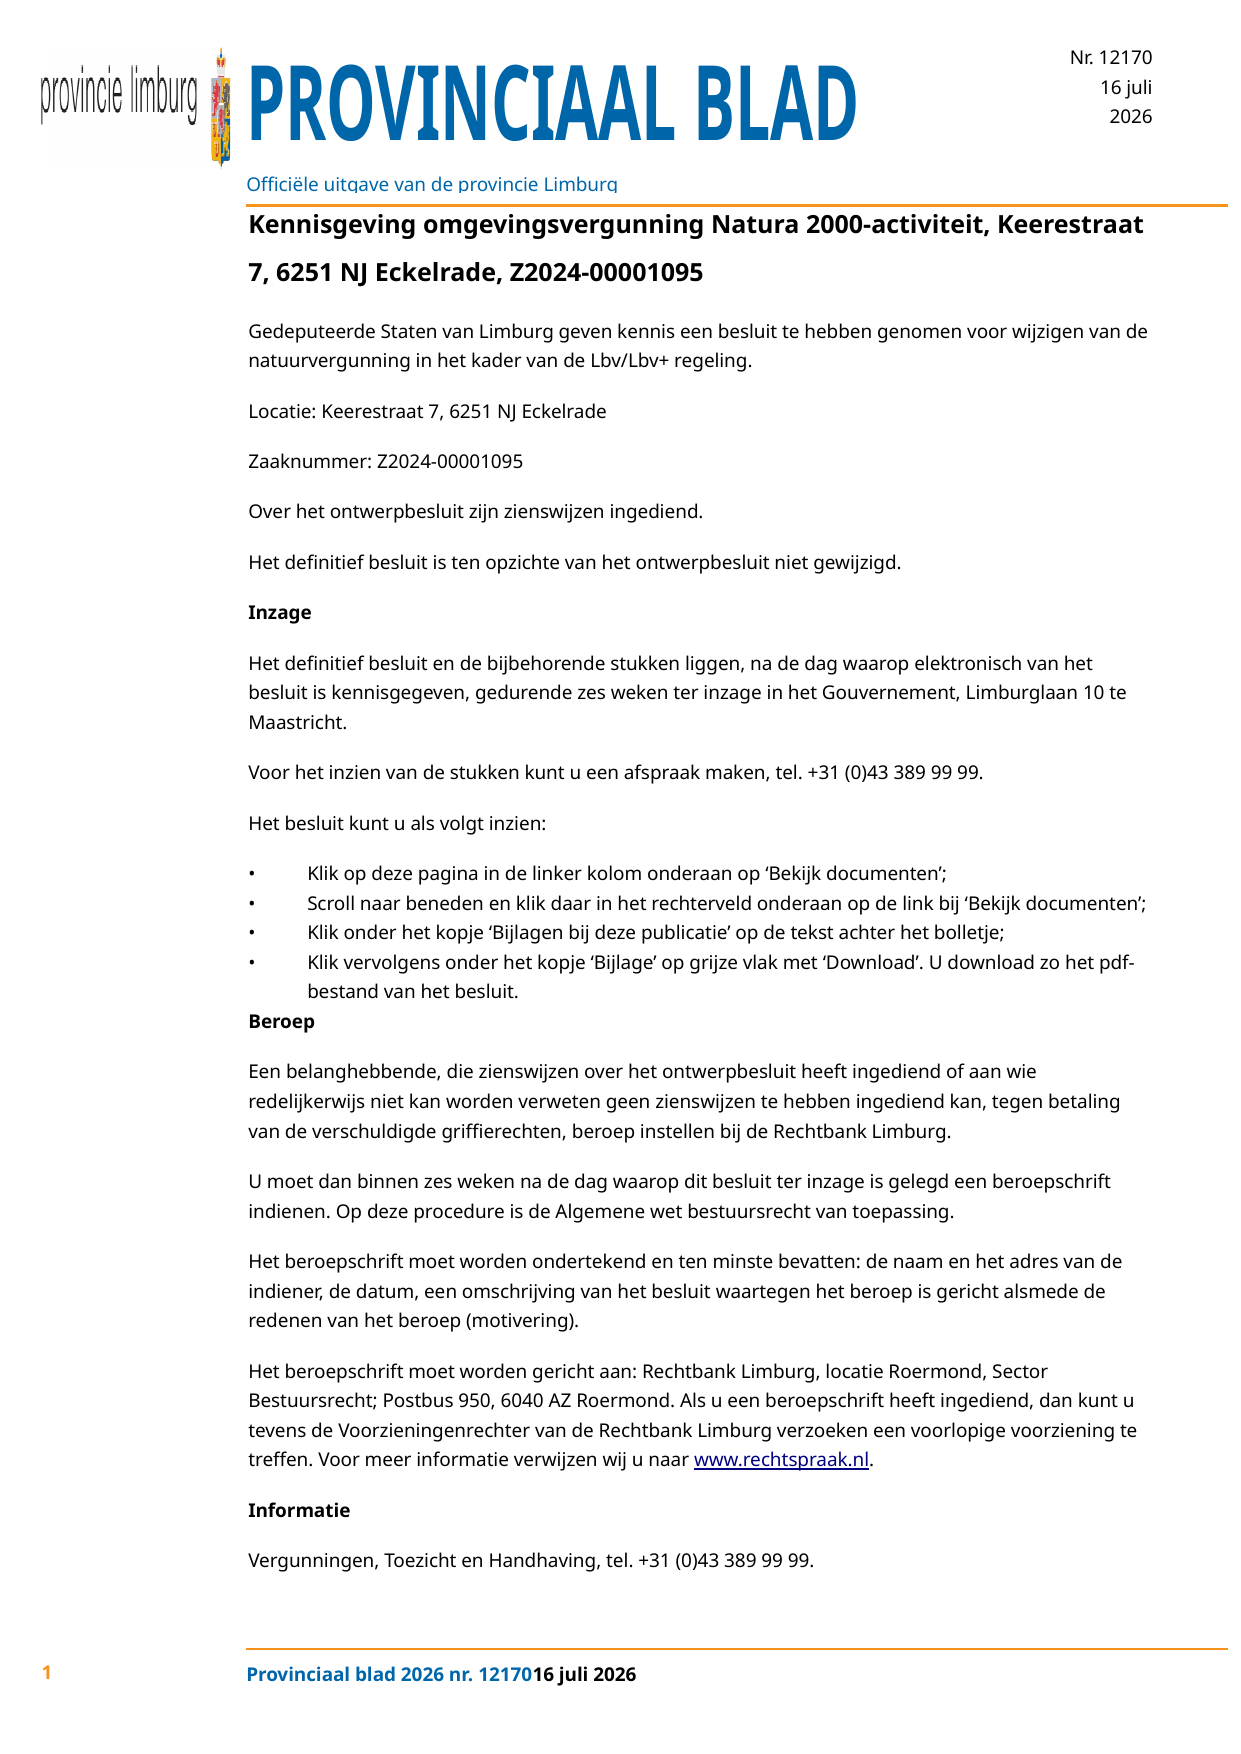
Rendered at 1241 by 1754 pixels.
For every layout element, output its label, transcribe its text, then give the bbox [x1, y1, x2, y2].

text Het definitief besluit is ten opzichte van het ontwerpbesluit niet gewijzigd. [248, 549, 1152, 575]
text Het definitief besluit en de bijbehorende stukken liggen, na de dag waarop elektronisch van het besluit is kennisgegeven, gedurende zes weken ter inzage in het Gouvernement, Limburglaan 10 te Maastricht. [248, 650, 1152, 735]
list Klik op deze pagina in de linker kolom onderaan op ‘Bekijk documenten’; [248, 860, 1152, 886]
text Voor het inzien van de stukken kunt u een afspraak maken, tel. +31 (0)43 389 99 99. [248, 759, 1152, 785]
list Klik onder het kopje ‘Bijlagen bij deze publicatie’ op de tekst achter het bolletje; [248, 919, 1152, 945]
text Vergunningen, Toezicht en Handhaving, tel. +31 (0)43 389 99 99. [248, 1547, 1152, 1573]
text Zaaknummer: Z2024-00001095 [248, 448, 1152, 474]
text Kennisgeving omgevingsvergunning Natura 2000-activiteit, Keerestraat 7, 6251 NJ Eckelrade, Z2024-00001095 [248, 207, 1152, 288]
text Informatie [248, 1497, 1152, 1523]
text Het beroepschrift moet worden ondertekend en ten minste bevatten: de naam en het adres van de indiener, de datum, een omschrijving van het besluit waartegen het beroep is gericht alsmede de redenen van het beroep (motivering). [248, 1248, 1152, 1333]
text Beroep [248, 1008, 1152, 1034]
text Over het ontwerpbesluit zijn zienswijzen ingediend. [248, 499, 1152, 524]
text Locatie: Keerestraat 7, 6251 NJ Eckelrade [248, 398, 1152, 424]
text Het besluit kunt u als volgt inzien: [248, 810, 1152, 836]
text Een belanghebbende, die zienswijzen over het ontwerpbesluit heeft ingediend of aan wie redelijkerwijs niet kan worden verweten geen zienswijzen te hebben ingediend kan, tegen betaling van de verschuldigde griffierechten, beroep instellen bij de Rechtbank Limburg. [248, 1059, 1152, 1144]
text U moet dan binnen zes weken na de dag waarop dit besluit ter inzage is gelegd een beroepschrift indienen. Op deze procedure is de Algemene wet bestuursrecht van toepassing. [248, 1168, 1152, 1224]
text Het beroepschrift moet worden gericht aan: Rechtbank Limburg, locatie Roermond, Sector Bestuursrecht; Postbus 950, 6040 AZ Roermond. Als u een beroepschrift heeft ingediend, dan kunt u tevens de Voorzieningenrechter van de Rechtbank Limburg verzoeken een voorlopige voorziening te treffen. Voor meer informatie verwijzen wij u naar www.rechtspraak.nl. [248, 1358, 1152, 1472]
picture [41, 47, 231, 172]
text Inzage [248, 599, 1152, 625]
list Klik vervolgens onder het kopje ‘Bijlage’ op grijze vlak met ‘Download’. U download zo het pdf-bestand van het besluit. [248, 949, 1152, 1004]
list Scroll naar beneden en klik daar in het rechterveld onderaan op de link bij ‘Bekijk documenten’; [248, 890, 1152, 916]
text Gedeputeerde Staten van Limburg geven kennis een besluit te hebben genomen voor wijzigen van de natuurvergunning in het kader van de Lbv/Lbv+ regeling. [248, 318, 1152, 373]
